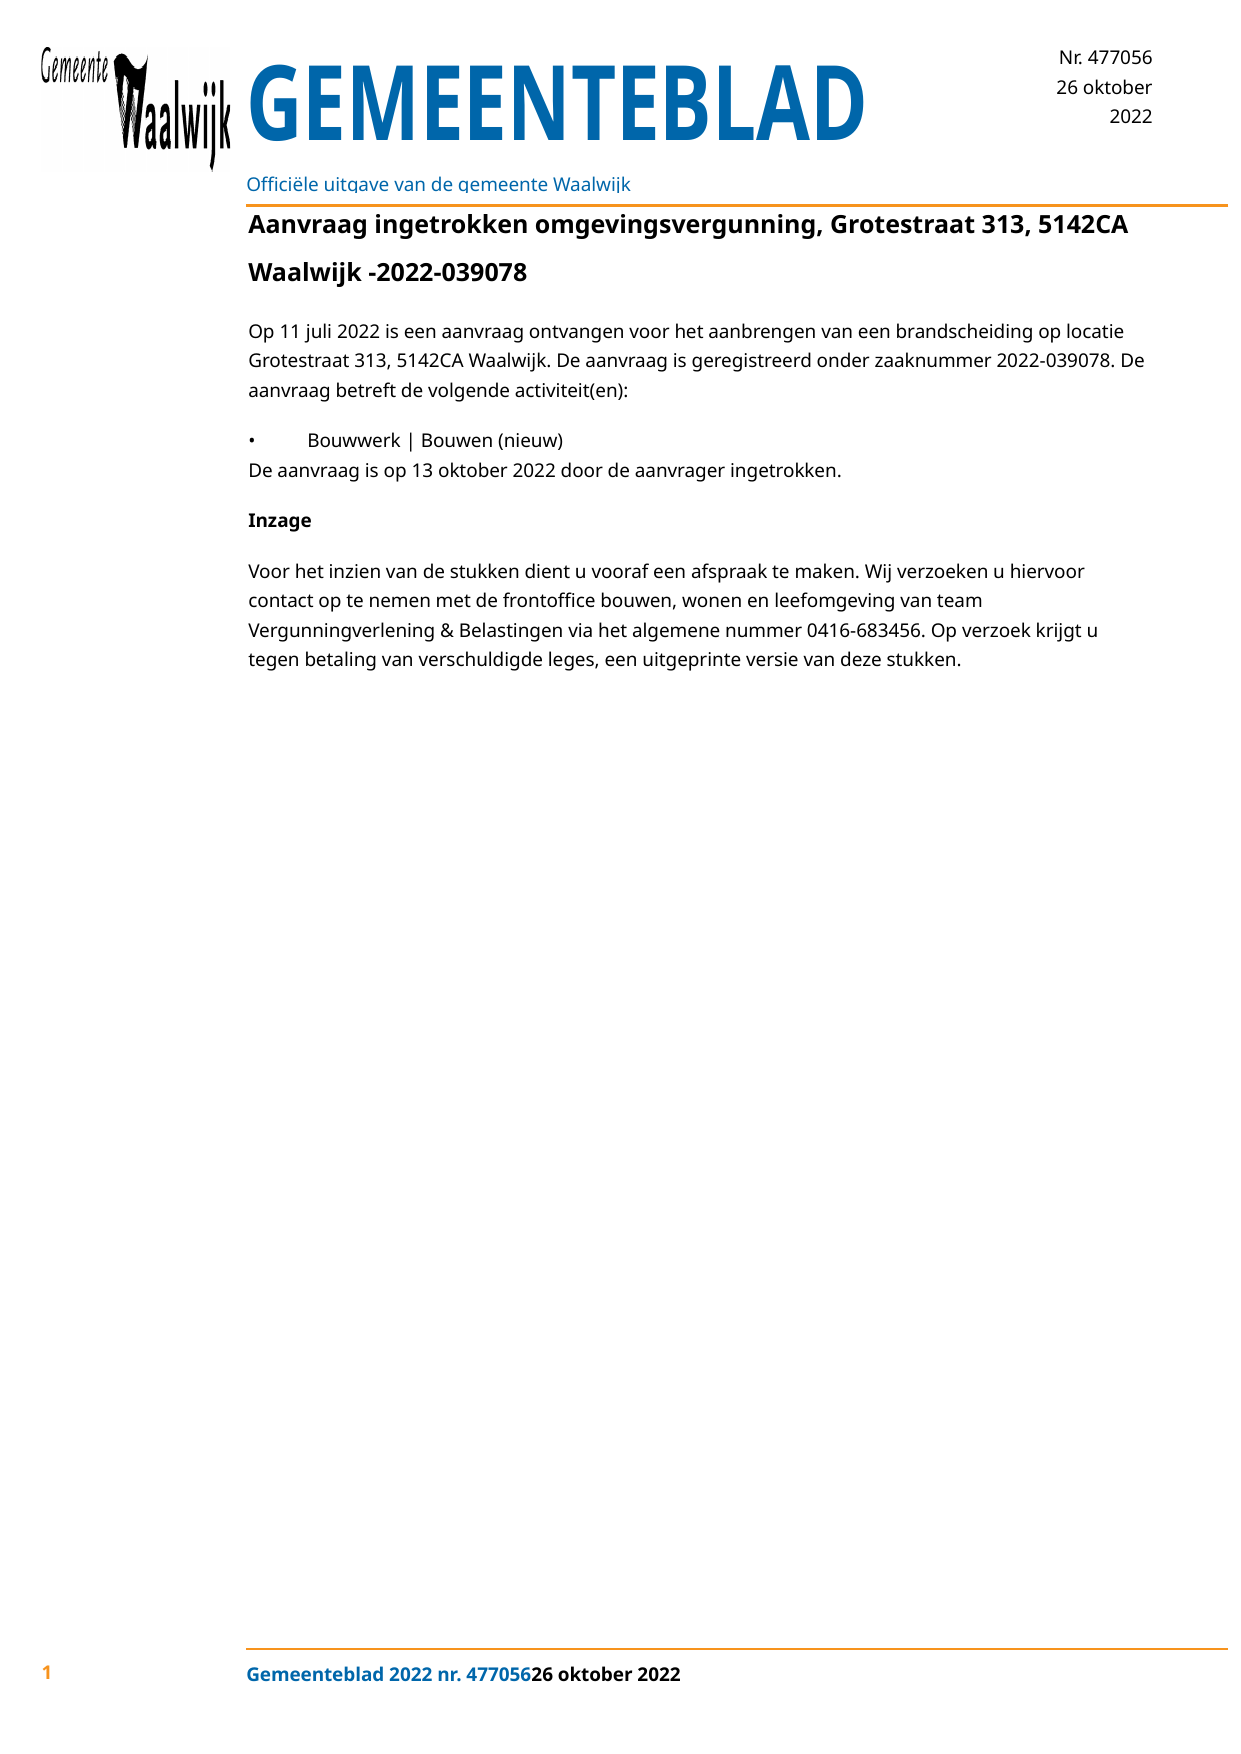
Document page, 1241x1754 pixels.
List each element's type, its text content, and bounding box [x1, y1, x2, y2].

text Aanvraag ingetrokken omgevingsvergunning, Grotestraat 313, 5142CA Waalwijk -2022-039078 [248, 207, 1152, 288]
picture [41, 47, 231, 172]
text Voor het inzien van de stukken dient u vooraf een afspraak te maken. Wij verzoeken u hiervoor contact op te nemen met de frontoffice bouwen, wonen en leefomgeving van team Vergunningverlening & Belastingen via het algemene nummer 0416-683456. Op verzoek krijgt u tegen betaling van verschuldigde leges, een uitgeprinte versie van deze stukken. [248, 558, 1152, 672]
text Inzage [248, 507, 1152, 533]
text Op 11 juli 2022 is een aanvraag ontvangen voor het aanbrengen van een brandscheiding op locatie Grotestraat 313, 5142CA Waalwijk. De aanvraag is geregistreerd onder zaaknummer 2022-039078. De aanvraag betreft de volgende activiteit(en): [248, 318, 1152, 403]
list Bouwwerk | Bouwen (nieuw) [248, 427, 1152, 453]
text De aanvraag is op 13 oktober 2022 door de aanvrager ingetrokken. [248, 457, 1152, 483]
